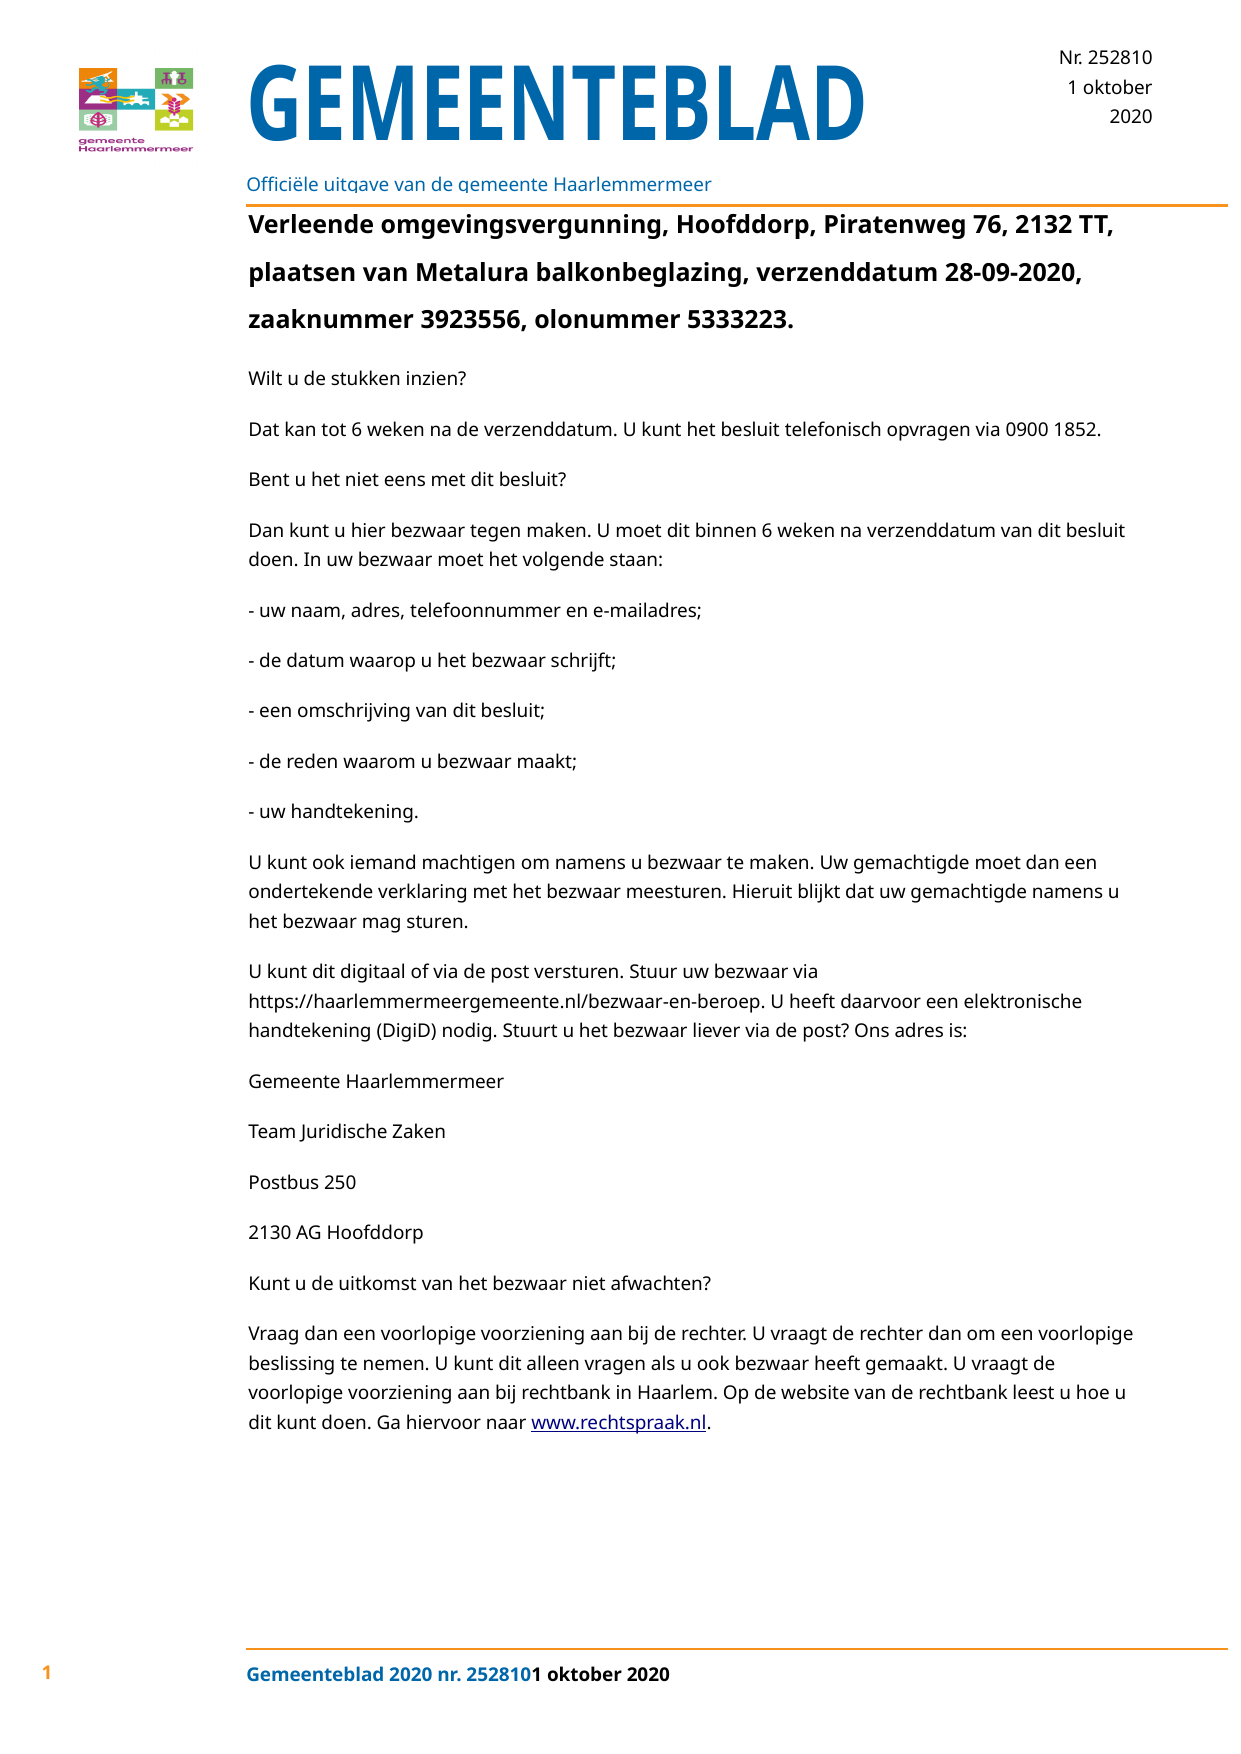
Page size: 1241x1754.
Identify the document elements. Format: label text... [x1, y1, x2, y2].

text - de reden waarom u bezwaar maakt; [248, 748, 1152, 774]
text - uw naam, adres, telefoonnummer en e-mailadres; [248, 597, 1152, 622]
text - uw handtekening. [248, 798, 1152, 824]
text Postbus 250 [248, 1169, 1152, 1194]
text U kunt dit digitaal of via de post versturen. Stuur uw bezwaar via https://haarlemmermeergemeente.nl/bezwaar-en-beroep. U heeft daarvoor een elektronische handtekening (DigiD) nodig. Stuurt u het bezwaar liever via de post? Ons adres is: [248, 958, 1152, 1043]
text Verleende omgevingsvergunning, Hoofddorp, Piratenweg 76, 2132 TT, plaatsen van Metalura balkonbeglazing, verzenddatum 28-09-2020, zaaknummer 3923556, olonummer 5333223. [248, 207, 1152, 336]
text - een omschrijving van dit besluit; [248, 698, 1152, 723]
text Dan kunt u hier bezwaar tegen maken. U moet dit binnen 6 weken na verzenddatum van dit besluit doen. In uw bezwaar moet het volgende staan: [248, 517, 1152, 572]
text Gemeente Haarlemmermeer [248, 1068, 1152, 1094]
text Kunt u de uitkomst van het bezwaar niet afwachten? [248, 1270, 1152, 1295]
text Wilt u de stukken inzien? [248, 366, 1152, 391]
text 2130 AG Hoofddorp [248, 1219, 1152, 1245]
text Vraag dan een voorlopige voorziening aan bij de rechter. U vraagt de rechter dan om een voorlopige beslissing te nemen. U kunt dit alleen vragen als u ook bezwaar heeft gemaakt. U vraagt de voorlopige voorziening aan bij rechtbank in Haarlem. Op de website van de rechtbank leest u hoe u dit kunt doen. Ga hiervoor naar www.rechtspraak.nl. [248, 1320, 1152, 1434]
text - de datum waarop u het bezwaar schrijft; [248, 647, 1152, 673]
text U kunt ook iemand machtigen om namens u bezwaar te maken. Uw gemachtigde moet dan een ondertekende verklaring met het bezwaar meesturen. Hieruit blijkt dat uw gemachtigde namens u het bezwaar mag sturen. [248, 849, 1152, 934]
text Dat kan tot 6 weken na de verzenddatum. U kunt het besluit telefonisch opvragen via 0900 1852. [248, 416, 1152, 442]
text Team Juridische Zaken [248, 1118, 1152, 1144]
text Bent u het niet eens met dit besluit? [248, 466, 1152, 492]
picture [41, 47, 231, 172]
